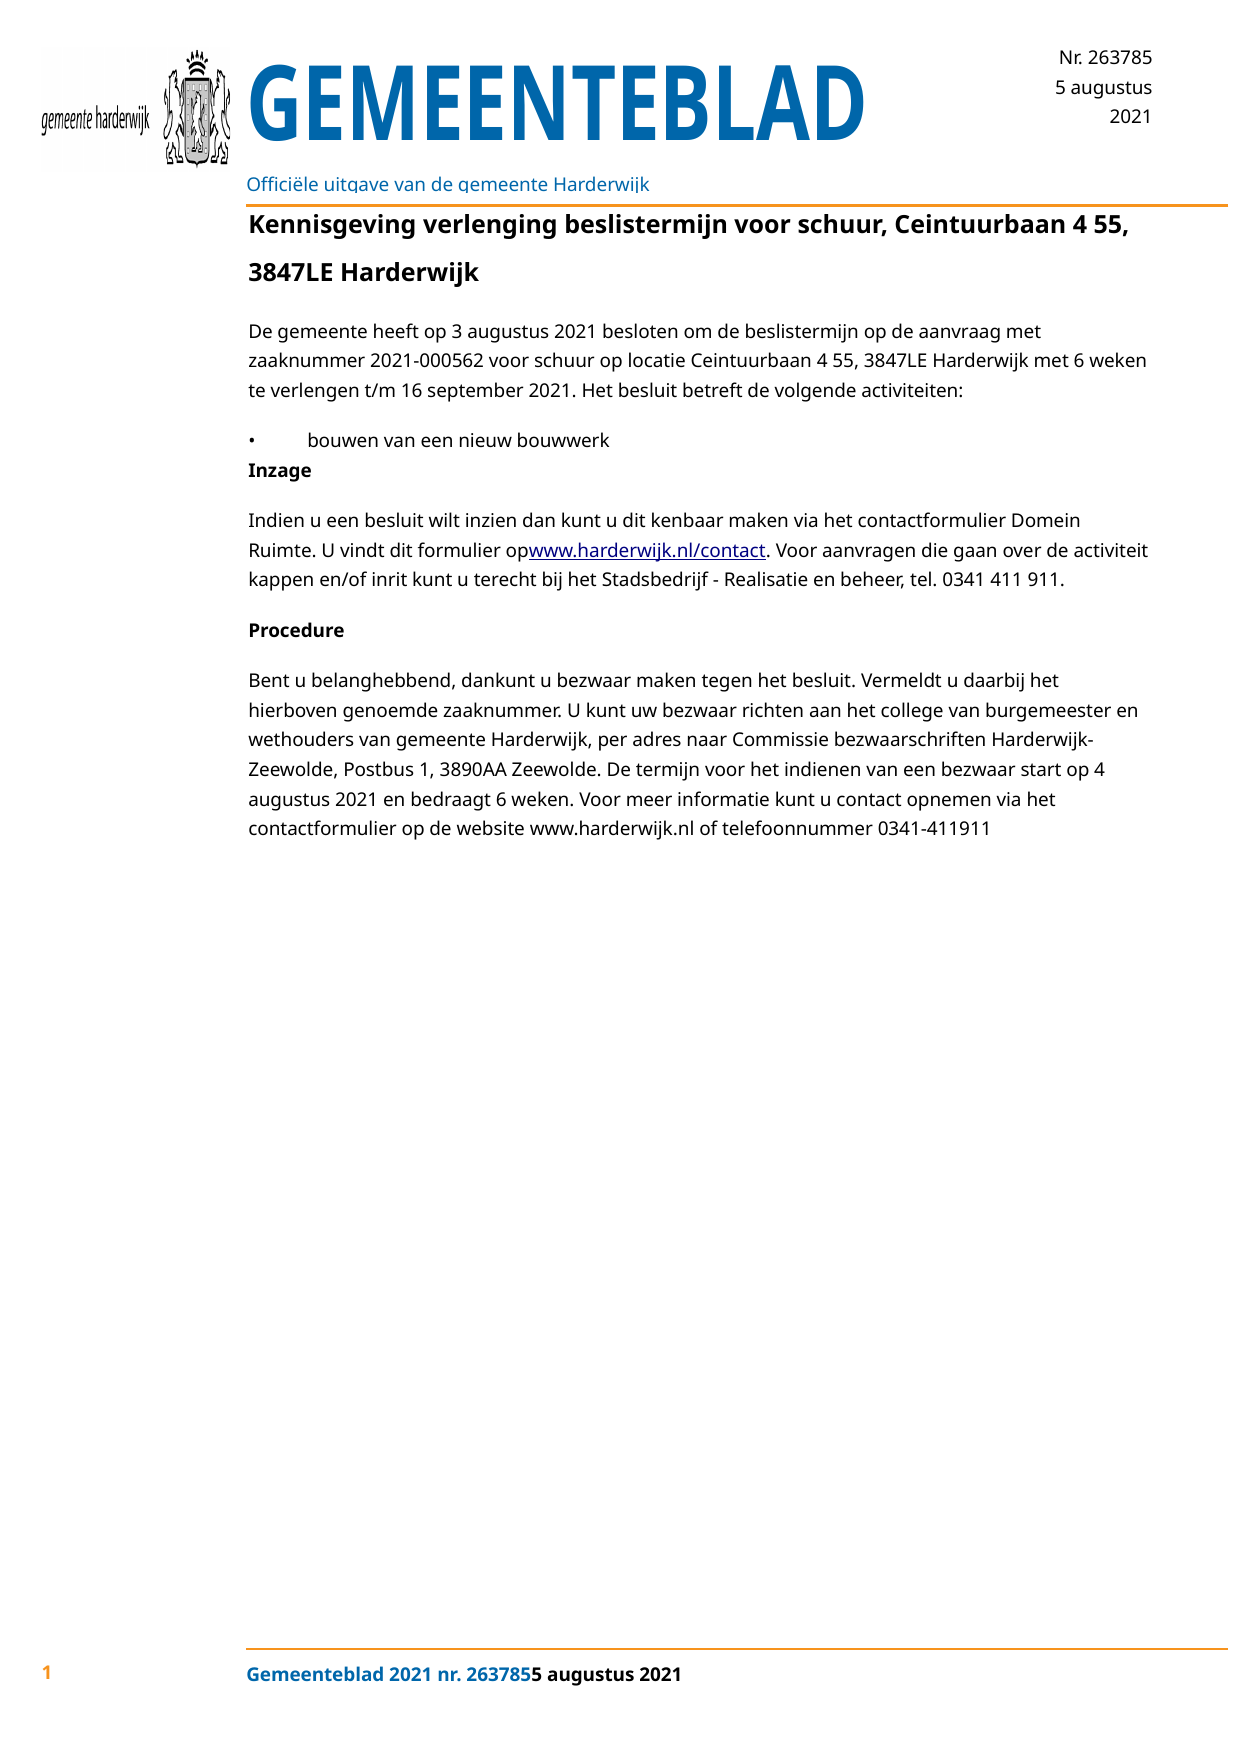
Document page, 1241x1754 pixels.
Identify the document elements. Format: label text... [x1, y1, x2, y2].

text De gemeente heeft op 3 augustus 2021 besloten om de beslistermijn op de aanvraag met zaaknummer 2021-000562 voor schuur op locatie Ceintuurbaan 4 55, 3847LE Harderwijk met 6 weken te verlengen t/m 16 september 2021. Het besluit betreft de volgende activiteiten: [248, 318, 1152, 403]
list bouwen van een nieuw bouwwerk [248, 427, 1152, 453]
text Indien u een besluit wilt inzien dan kunt u dit kenbaar maken via het contactformulier Domein Ruimte. U vindt dit formulier opwww.harderwijk.nl/contact. Voor aanvragen die gaan over de activiteit kappen en/of inrit kunt u terecht bij het Stadsbedrijf - Realisatie en beheer, tel. 0341 411 911. [248, 507, 1152, 592]
picture [41, 47, 231, 172]
text Inzage [248, 457, 1152, 483]
text Kennisgeving verlenging beslistermijn voor schuur, Ceintuurbaan 4 55, 3847LE Harderwijk [248, 207, 1152, 288]
text Bent u belanghebbend, dankunt u bezwaar maken tegen het besluit. Vermeldt u daarbij het hierboven genoemde zaaknummer. U kunt uw bezwaar richten aan het college van burgemeester en wethouders van gemeente Harderwijk, per adres naar Commissie bezwaarschriften Harderwijk-Zeewolde, Postbus 1, 3890AA Zeewolde. De termijn voor het indienen van een bezwaar start op 4 augustus 2021 en bedraagt 6 weken. Voor meer informatie kunt u contact opnemen via het contactformulier op de website www.harderwijk.nl of telefoonnummer 0341-411911 [248, 667, 1152, 841]
text Procedure [248, 617, 1152, 643]
